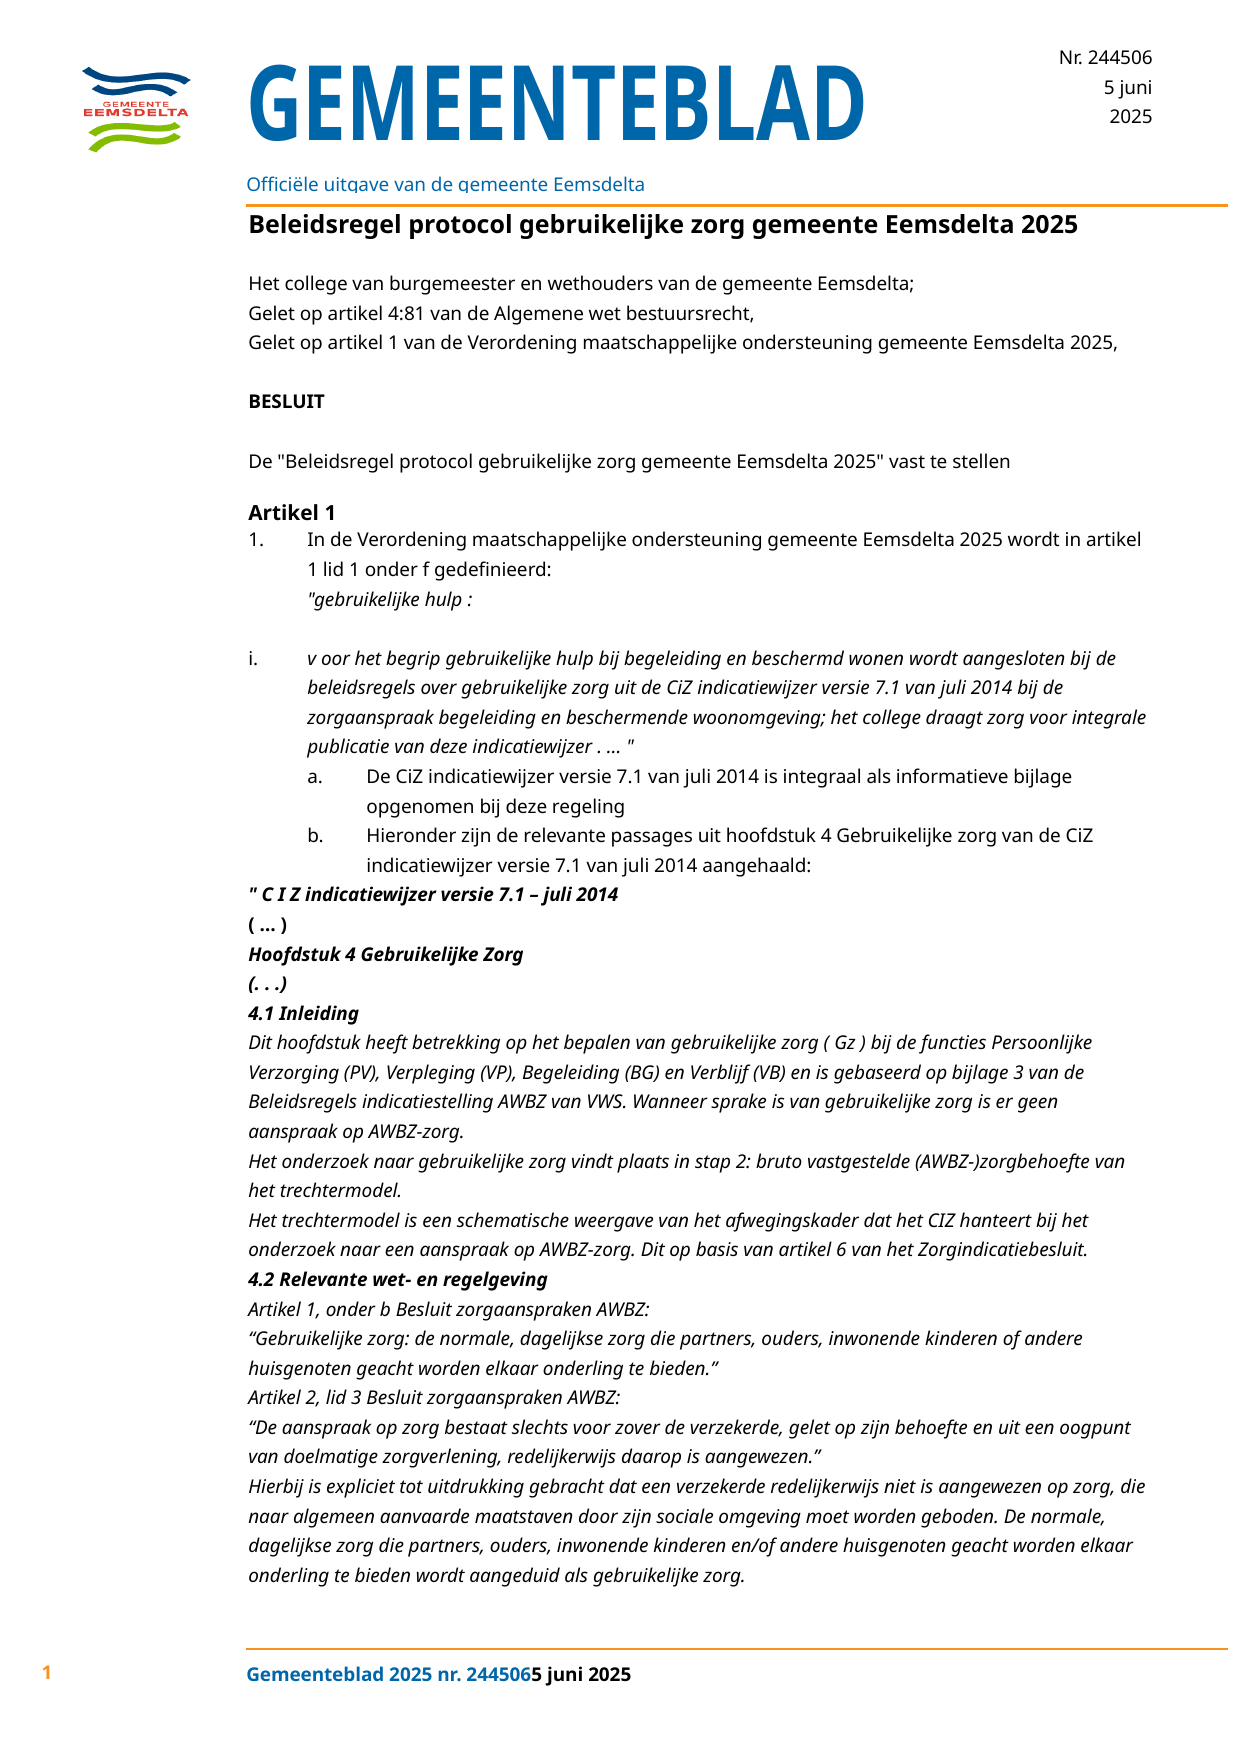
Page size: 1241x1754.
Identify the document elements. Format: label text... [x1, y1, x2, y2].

list v oor het begrip gebruikelijke hulp bij begeleiding en beschermd wonen wordt aangesloten bij de beleidsregels over gebruikelijke zorg uit de CiZ indicatiewijzer versie 7.1 van juli 2014 bij de zorgaanspraak begeleiding en beschermende woonomgeving; het college draagt zorg voor integrale publicatie van deze indicatiewijzer . … " [248, 645, 1152, 759]
text BESLUIT [248, 389, 1152, 414]
text Artikel 1 [248, 498, 1152, 527]
text Artikel 2, lid 3 Besluit zorgaanspraken AWBZ: [248, 1384, 1152, 1410]
text Beleidsregel protocol gebruikelijke zorg gemeente Eemsdelta 2025 [248, 207, 1152, 241]
list "gebruikelijke hulp : [248, 586, 1152, 612]
text Het trechtermodel is een schematische weergave van het afwegingskader dat het CIZ hanteert bij het onderzoek naar een aanspraak op AWBZ-zorg. Dit op basis van artikel 6 van het Zorgindicatiebesluit. [248, 1207, 1152, 1262]
text “De aanspraak op zorg bestaat slechts voor zover de verzekerde, gelet op zijn behoefte en uit een oogpunt van doelmatige zorgverlening, redelijkerwijs daarop is aangewezen.” [248, 1414, 1152, 1469]
list In de Verordening maatschappelijke ondersteuning gemeente Eemsdelta 2025 wordt in artikel 1 lid 1 onder f gedefinieerd: [248, 527, 1152, 582]
text Hierbij is expliciet tot uitdrukking gebracht dat een verzekerde redelijkerwijs niet is aangewezen op zorg, die naar algemeen aanvaarde maatstaven door zijn sociale omgeving moet worden geboden. De normale, dagelijkse zorg die partners, ouders, inwonende kinderen en/of andere huisgenoten geacht worden elkaar onderling te bieden wordt aangeduid als gebruikelijke zorg. [248, 1473, 1152, 1588]
text Dit hoofdstuk heeft betrekking op het bepalen van gebruikelijke zorg ( Gz ) bij de functies Persoonlijke Verzorging (PV), Verpleging (VP), Begeleiding (BG) en Verblijf (VB) en is gebaseerd op bijlage 3 van de Beleidsregels indicatiestelling AWBZ van VWS. Wanneer sprake is van gebruikelijke zorg is er geen aanspraak op AWBZ-zorg. [248, 1029, 1152, 1144]
text Gelet op artikel 4:81 van de Algemene wet bestuursrecht, [248, 300, 1152, 326]
text 4.2 Relevante wet- en regelgeving [248, 1266, 1152, 1292]
text (. . .) [248, 970, 1152, 996]
text “Gebruikelijke zorg: de normale, dagelijkse zorg die partners, ouders, inwonende kinderen of andere huisgenoten geacht worden elkaar onderling te bieden.” [248, 1325, 1152, 1381]
text Artikel 1, onder b Besluit zorgaanspraken AWBZ: [248, 1296, 1152, 1322]
text 4.1 Inleiding [248, 1000, 1152, 1026]
list Hieronder zijn de relevante passages uit hoofdstuk 4 Gebruikelijke zorg van de CiZ indicatiewijzer versie 7.1 van juli 2014 aangehaald: [307, 822, 1152, 878]
text Gelet op artikel 1 van de Verordening maatschappelijke ondersteuning gemeente Eemsdelta 2025, [248, 329, 1152, 355]
text Het onderzoek naar gebruikelijke zorg vindt plaats in stap 2: bruto vastgestelde (AWBZ-)zorgbehoefte van het trechtermodel. [248, 1148, 1152, 1203]
text Hoofdstuk 4 Gebruikelijke Zorg [248, 941, 1152, 967]
picture [41, 47, 231, 172]
list De CiZ indicatiewijzer versie 7.1 van juli 2014 is integraal als informatieve bijlage opgenomen bij deze regeling [307, 763, 1152, 819]
text Het college van burgemeester en wethouders van de gemeente Eemsdelta; [248, 270, 1152, 296]
text " C I Z indicatiewijzer versie 7.1 – juli 2014 [248, 882, 1152, 907]
text De "Beleidsregel protocol gebruikelijke zorg gemeente Eemsdelta 2025" vast te stellen [248, 448, 1152, 473]
text ( … ) [248, 911, 1152, 937]
